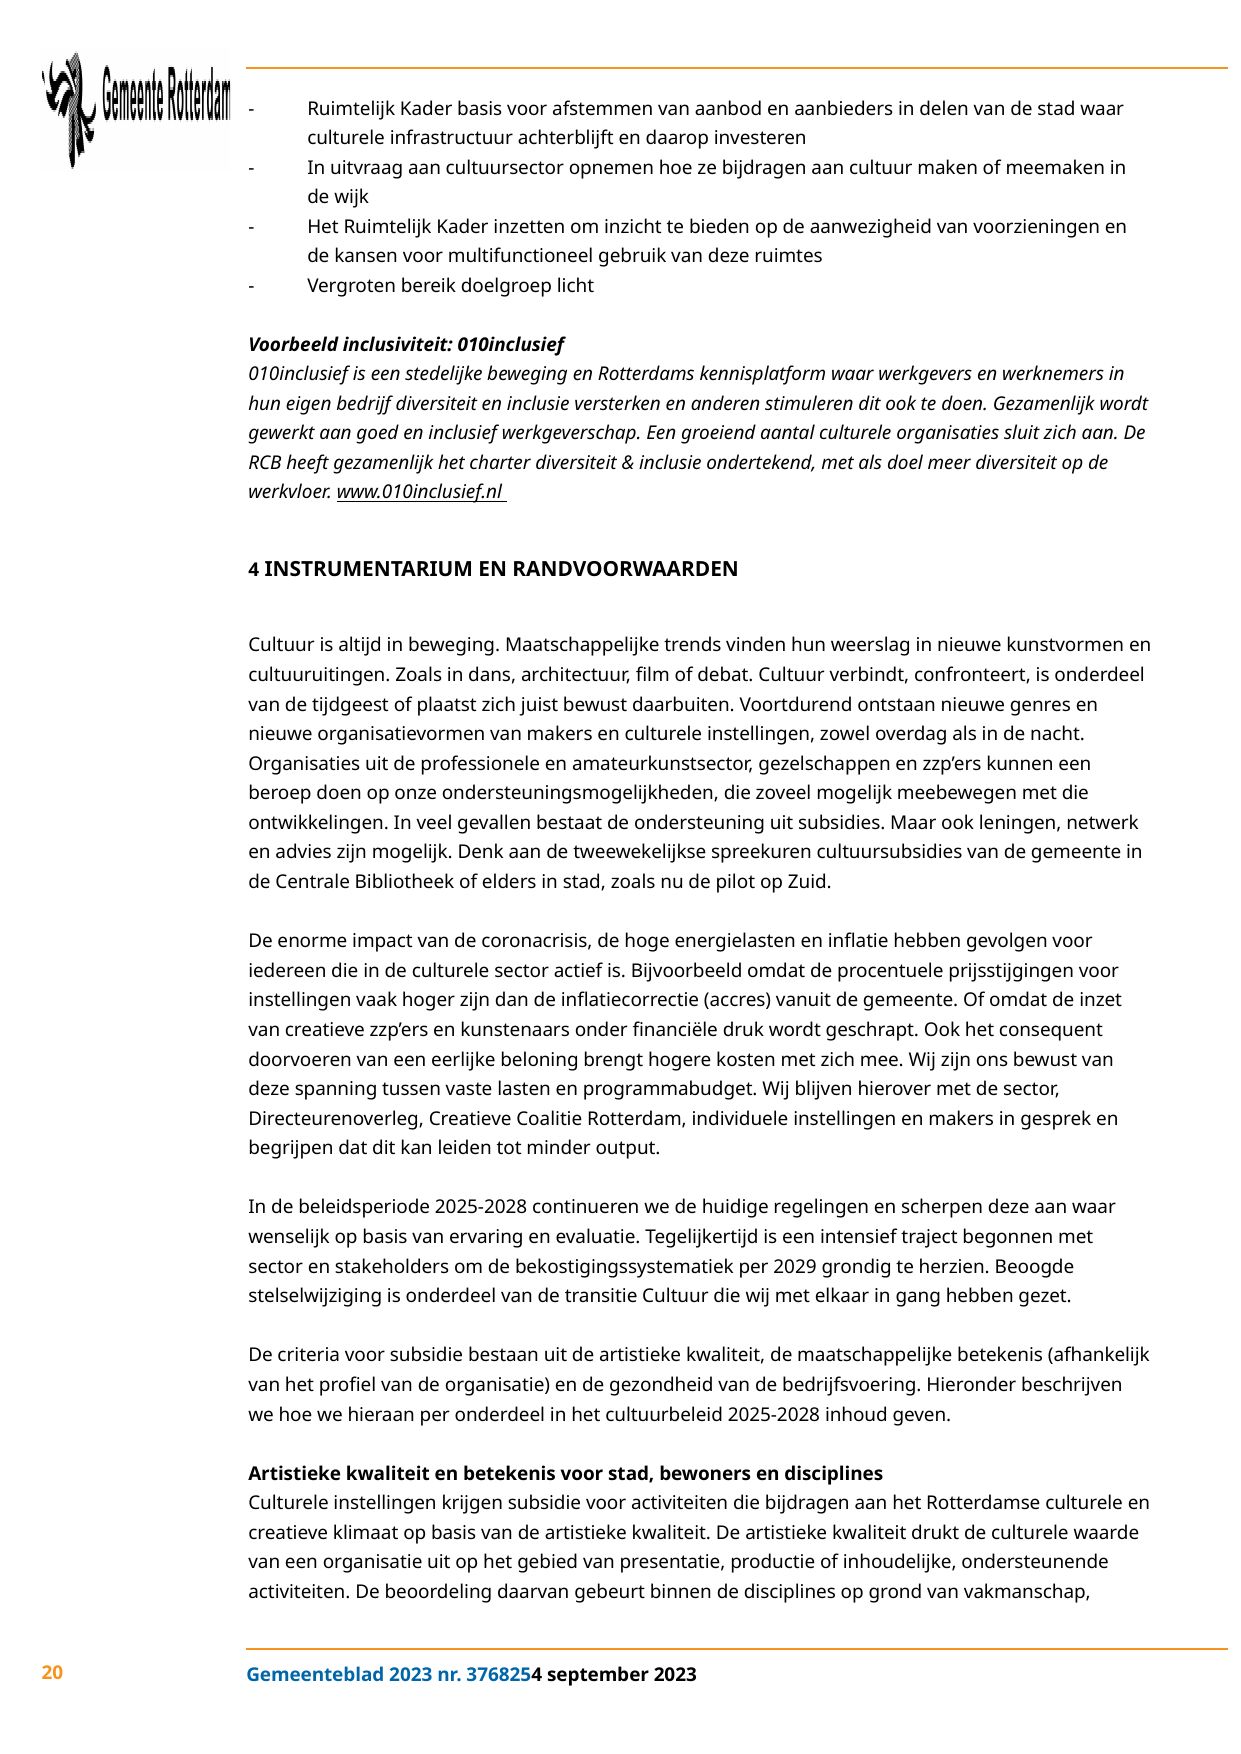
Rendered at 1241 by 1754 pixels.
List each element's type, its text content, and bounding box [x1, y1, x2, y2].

picture [41, 47, 231, 172]
text In de beleidsperiode 2025-2028 continueren we de huidige regelingen en scherpen deze aan waar wenselijk op basis van ervaring en evaluatie. Tegelijkertijd is een intensief traject begonnen met sector en stakeholders om de bekostigingssystematiek per 2029 grondig te herzien. Beoogde stelselwijziging is onderdeel van de transitie Cultuur die wij met elkaar in gang hebben gezet. [248, 1194, 1152, 1308]
text Artistieke kwaliteit en betekenis voor stad, bewoners en disciplines [248, 1460, 1152, 1486]
text 4 INSTRUMENTARIUM EN RANDVOORWAARDEN [248, 554, 1152, 582]
text Culturele instellingen krijgen subsidie voor activiteiten die bijdragen aan het Rotterdamse culturele en creatieve klimaat op basis van de artistieke kwaliteit. De artistieke kwaliteit drukt de culturele waarde van een organisatie uit op het gebied van presentatie, productie of inhoudelijke, ondersteunende activiteiten. De beoordeling daarvan gebeurt binnen de disciplines op grond van vakmanschap, [248, 1489, 1152, 1604]
text De enorme impact van de coronacrisis, de hoge energielasten en inflatie hebben gevolgen voor iedereen die in de culturele sector actief is. Bijvoorbeeld omdat de procentuele prijsstijgingen voor instellingen vaak hoger zijn dan de inflatiecorrectie (accres) vanuit de gemeente. Of omdat de inzet van creatieve zzp’ers en kunstenaars onder financiële druk wordt geschrapt. Ook het consequent doorvoeren van een eerlijke beloning brengt hogere kosten met zich mee. Wij zijn ons bewust van deze spanning tussen vaste lasten en programmabudget. Wij blijven hierover met de sector, Directeurenoverleg, Creatieve Coalitie Rotterdam, individuele instellingen en makers in gesprek en begrijpen dat dit kan leiden tot minder output. [248, 927, 1152, 1160]
text De criteria voor subsidie bestaan uit de artistieke kwaliteit, de maatschappelijke betekenis (afhankelijk van het profiel van de organisatie) en de gezondheid van de bedrijfsvoering. Hieronder beschrijven we hoe we hieraan per onderdeel in het cultuurbeleid 2025-2028 inhoud geven. [248, 1342, 1152, 1427]
table_header Ruimtelijk Kader basis voor afstemmen van aanbod en aanbieders in delen van de stad waar culturele infrastructuur achterblijft en daarop investeren In uitvraag aan cultuursector opnemen hoe ze bijdragen aan cultuur maken of meemaken in de wijk Het Ruimtelijk Kader inzetten om inzicht te bieden op de aanwezigheid van voorzieningen en de kansen voor multifunctioneel gebruik van deze ruimtes Vergroten bereik doelgroep licht [248, 95, 1152, 298]
text 010inclusief is een stedelijke beweging en Rotterdams kennisplatform waar werkgevers en werknemers in hun eigen bedrijf diversiteit en inclusie versterken en anderen stimuleren dit ook te doen. Gezamenlijk wordt gewerkt aan goed en inclusief werkgeverschap. Een groeiend aantal culturele organisaties sluit zich aan. De RCB heeft gezamenlijk het charter diversiteit & inclusie ondertekend, met als doel meer diversiteit op de werkvloer. www.010inclusief.nl [248, 360, 1152, 504]
text Voorbeeld inclusiviteit: 010inclusief [248, 331, 1152, 357]
text Cultuur is altijd in beweging. Maatschappelijke trends vinden hun weerslag in nieuwe kunstvormen en cultuuruitingen. Zoals in dans, architectuur, film of debat. Cultuur verbindt, confronteert, is onderdeel van de tijdgeest of plaatst zich juist bewust daarbuiten. Voortdurend ontstaan nieuwe genres en nieuwe organisatievormen van makers en culturele instellingen, zowel overdag als in de nacht. Organisaties uit de professionele en amateurkunstsector, gezelschappen en zzp’ers kunnen een beroep doen op onze ondersteuningsmogelijkheden, die zoveel mogelijk meebewegen met die ontwikkelingen. In veel gevallen bestaat de ondersteuning uit subsidies. Maar ook leningen, netwerk en advies zijn mogelijk. Denk aan de tweewekelijkse spreekuren cultuursubsidies van de gemeente in de Centrale Bibliotheek of elders in stad, zoals nu de pilot op Zuid. [248, 632, 1152, 894]
